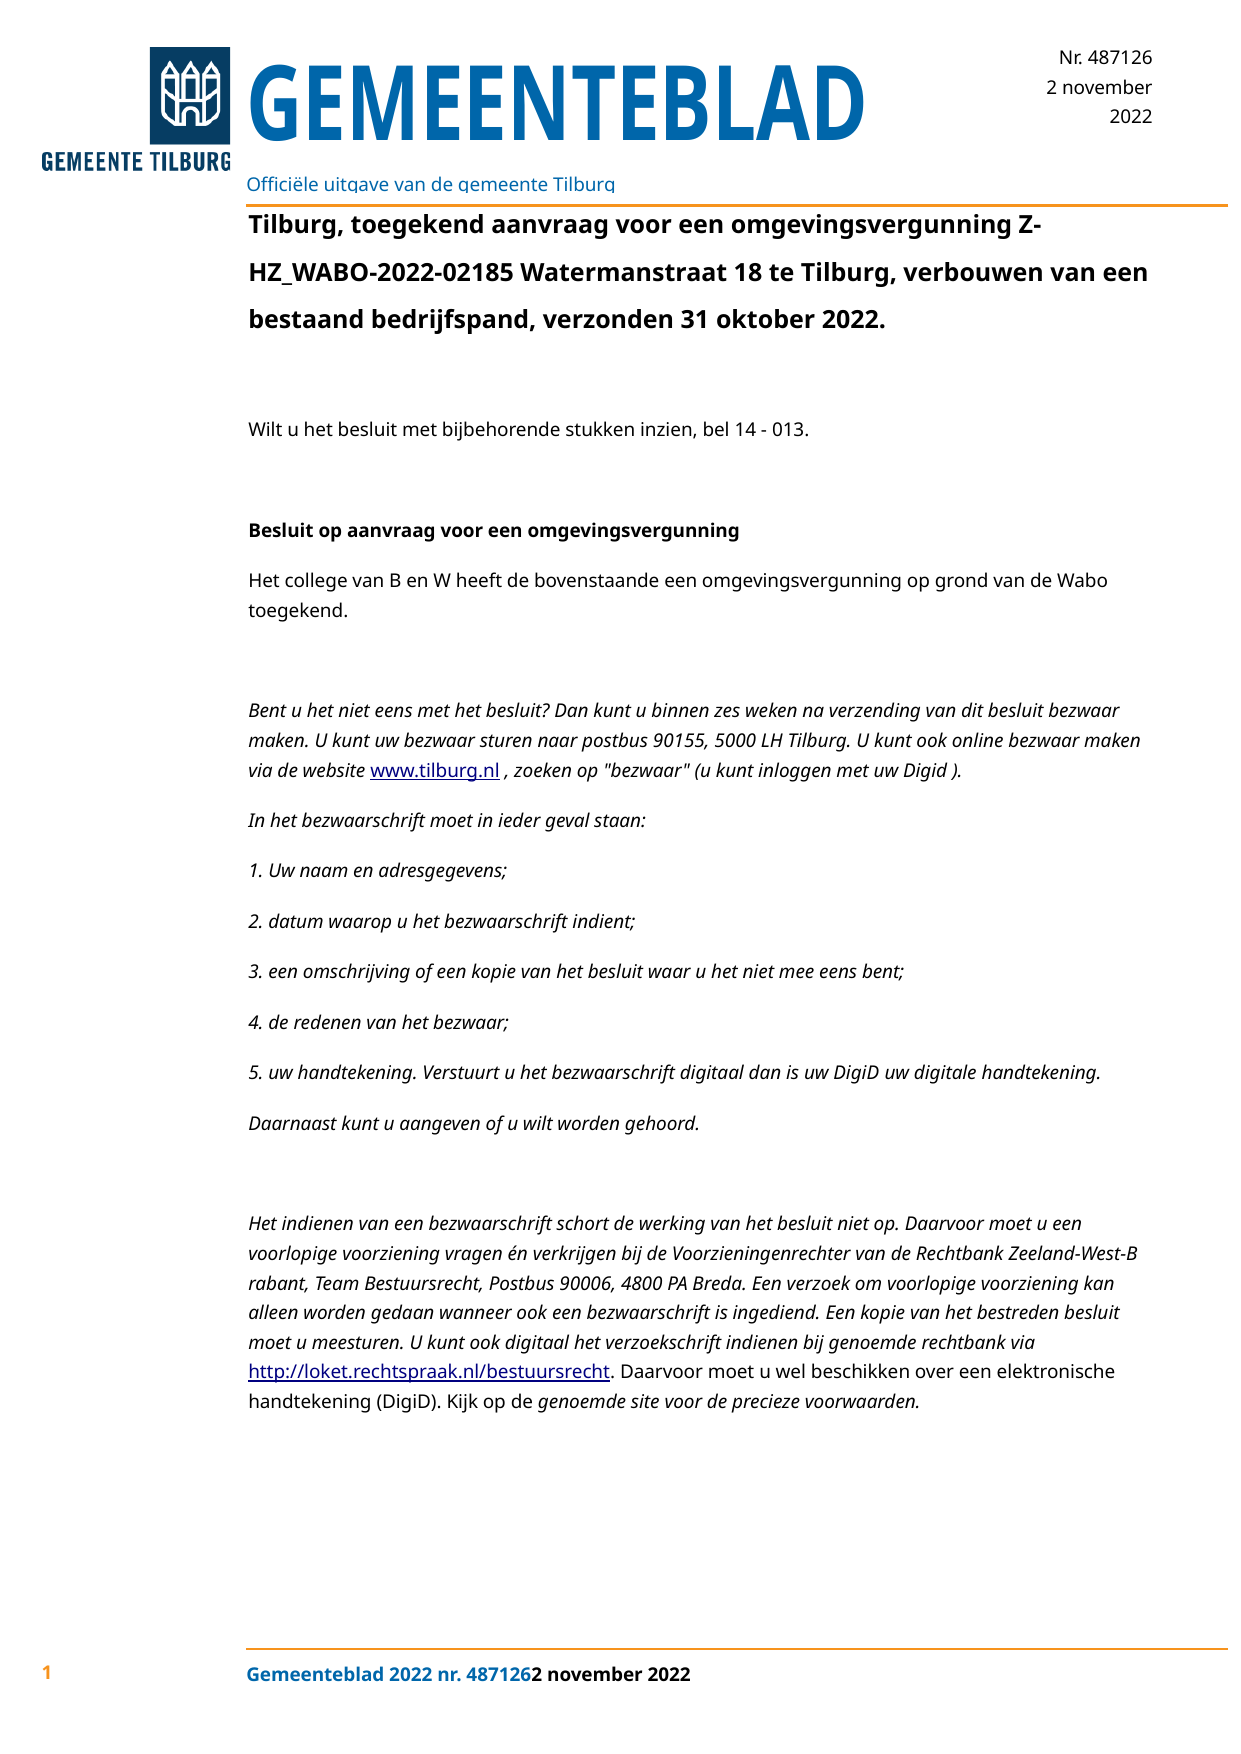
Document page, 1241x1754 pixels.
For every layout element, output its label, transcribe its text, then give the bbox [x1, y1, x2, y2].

text Daarnaast kunt u aangeven of u wilt worden gehoord. [248, 1110, 1152, 1135]
text 2. datum waarop u het bezwaarschrift indient; [248, 908, 1152, 934]
text Het indienen van een bezwaarschrift schort de werking van het besluit niet op. Daarvoor moet u een voorlopige voorziening vragen én verkrijgen bij de Voorzieningenrechter van de Rechtbank Zeeland-West-B rabant, Team Bestuursrecht, Postbus 90006, 4800 PA Breda. Een verzoek om voorlopige voorziening kan alleen worden gedaan wanneer ook een bezwaarschrift is ingediend. Een kopie van het bestreden besluit moet u meesturen. U kunt ook digitaal het verzoekschrift indienen bij genoemde rechtbank via http://loket.rechtspraak.nl/bestuursrecht. Daarvoor moet u wel beschikken over een elektronische handtekening (DigiD). Kijk op de genoemde site voor de precieze voorwaarden. [248, 1211, 1152, 1414]
text 4. de redenen van het bezwaar; [248, 1009, 1152, 1034]
text Besluit op aanvraag voor een omgevingsvergunning [248, 517, 1152, 542]
text 1. Uw naam en adresgegevens; [248, 858, 1152, 883]
text In het bezwaarschrift moet in ieder geval staan: [248, 807, 1152, 833]
text Tilburg, toegekend aanvraag voor een omgevingsvergunning Z-HZ_WABO-2022-02185 Watermanstraat 18 te Tilburg, verbouwen van een bestaand bedrijfspand, verzonden 31 oktober 2022. [248, 207, 1152, 336]
text Het college van B en W heeft de bovenstaande een omgevingsvergunning op grond van de Wabo toegekend. [248, 567, 1152, 622]
picture [41, 47, 231, 172]
text Bent u het niet eens met het besluit? Dan kunt u binnen zes weken na verzending van dit besluit bezwaar maken. U kunt uw bezwaar sturen naar postbus 90155, 5000 LH Tilburg. U kunt ook online bezwaar maken via de website www.tilburg.nl , zoeken op "bezwaar" (u kunt inloggen met uw Digid ). [248, 698, 1152, 782]
text Wilt u het besluit met bijbehorende stukken inzien, bel 14 - 013. [248, 416, 1152, 442]
text 3. een omschrijving of een kopie van het besluit waar u het niet mee eens bent; [248, 958, 1152, 984]
text 5. uw handtekening. Verstuurt u het bezwaarschrift digitaal dan is uw DigiD uw digitale handtekening. [248, 1059, 1152, 1085]
